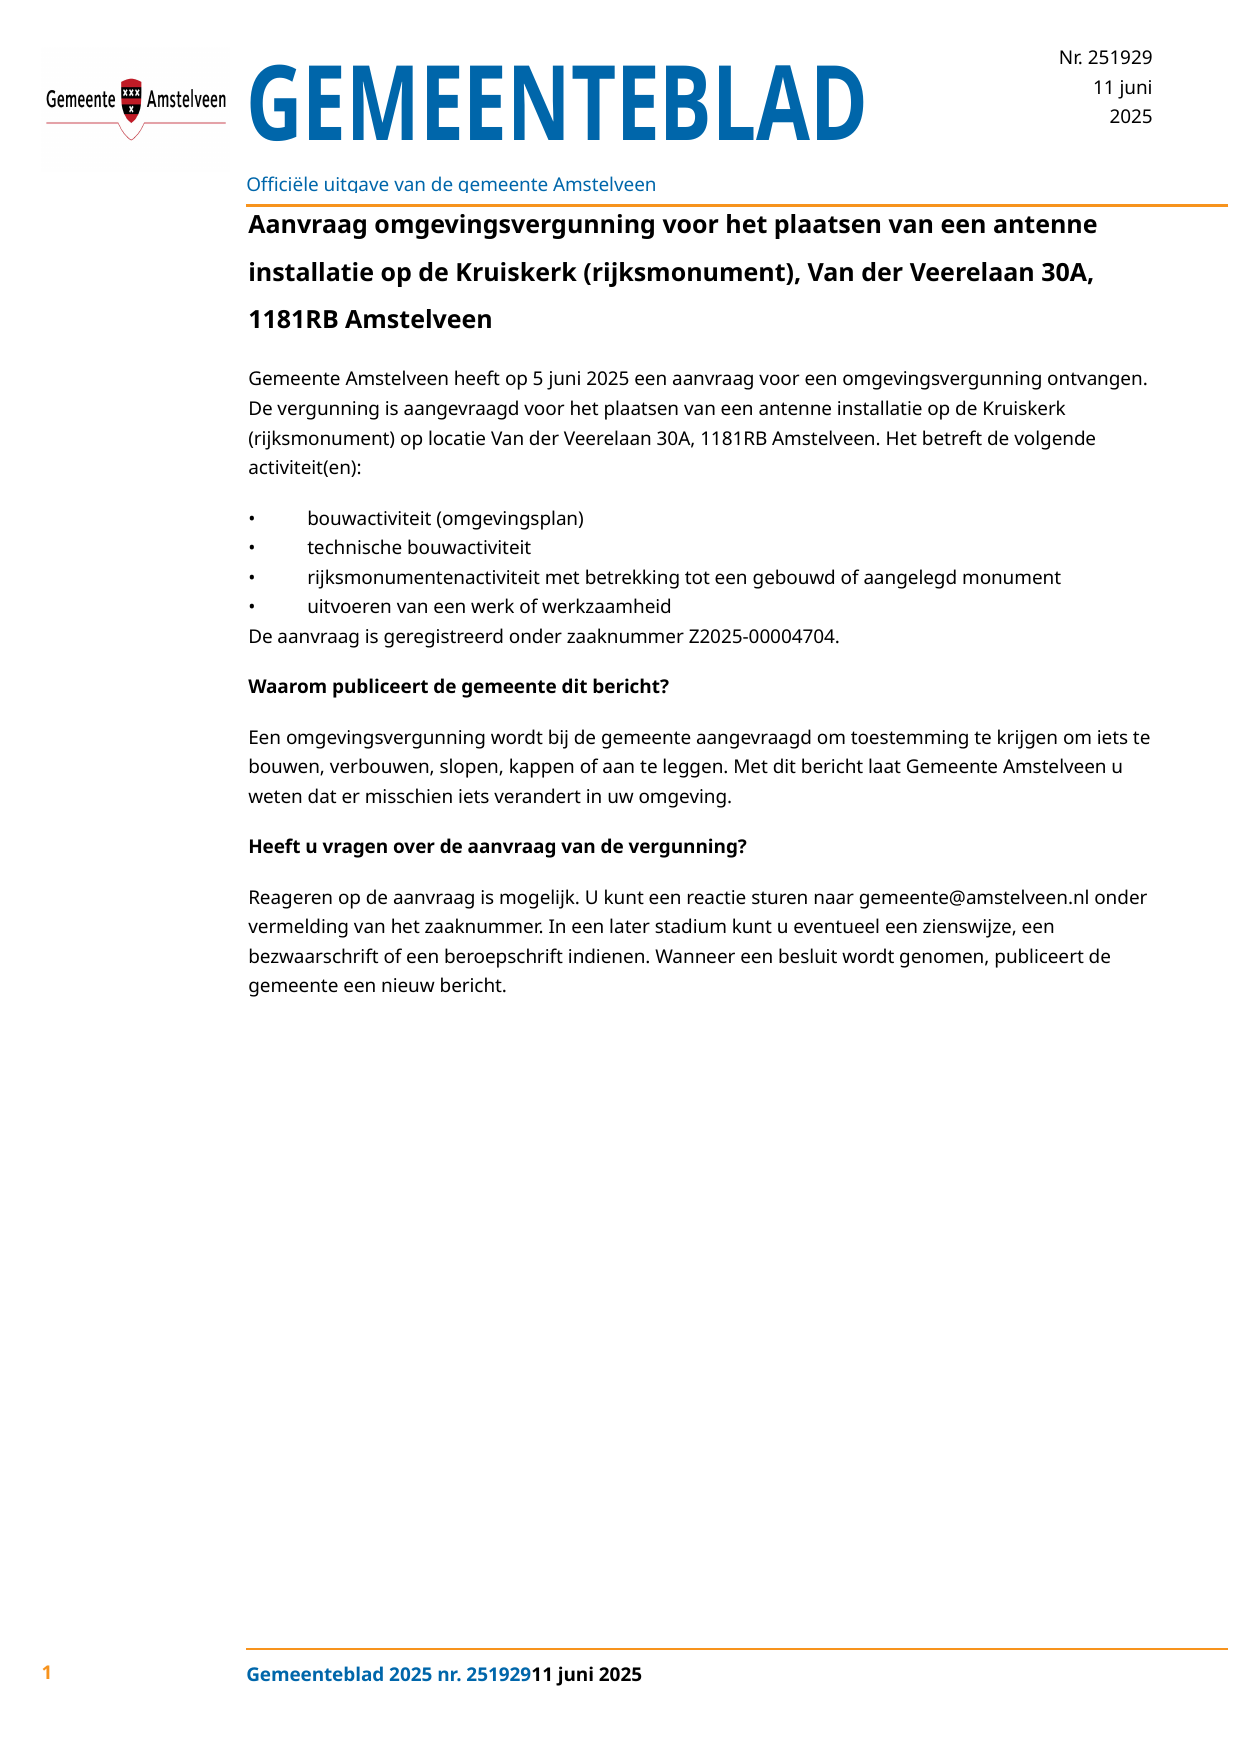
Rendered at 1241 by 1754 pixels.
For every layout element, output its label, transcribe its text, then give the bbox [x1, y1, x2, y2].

text Gemeente Amstelveen heeft op 5 juni 2025 een aanvraag voor een omgevingsvergunning ontvangen. De vergunning is aangevraagd voor het plaatsen van een antenne installatie op de Kruiskerk (rijksmonument) op locatie Van der Veerelaan 30A, 1181RB Amstelveen. Het betreft de volgende activiteit(en): [248, 366, 1152, 480]
text Reageren op de aanvraag is mogelijk. U kunt een reactie sturen naar gemeente@amstelveen.nl onder vermelding van het zaaknummer. In een later stadium kunt u eventueel een zienswijze, een bezwaarschrift of een beroepschrift indienen. Wanneer een besluit wordt genomen, publiceert de gemeente een nieuw bericht. [248, 884, 1152, 998]
list bouwactiviteit (omgevingsplan) [248, 505, 1152, 530]
list uitvoeren van een werk of werkzaamheid [248, 593, 1152, 619]
text De aanvraag is geregistreerd onder zaaknummer Z2025-00004704. [248, 623, 1152, 649]
text Aanvraag omgevingsvergunning voor het plaatsen van een antenne installatie op de Kruiskerk (rijksmonument), Van der Veerelaan 30A, 1181RB Amstelveen [248, 207, 1152, 336]
text Heeft u vragen over de aanvraag van de vergunning? [248, 833, 1152, 859]
list rijksmonumentenactiviteit met betrekking tot een gebouwd of aangelegd monument [248, 564, 1152, 589]
list technische bouwactiviteit [248, 534, 1152, 560]
text Een omgevingsvergunning wordt bij de gemeente aangevraagd om toestemming te krijgen om iets te bouwen, verbouwen, slopen, kappen of aan te leggen. Met dit bericht laat Gemeente Amstelveen u weten dat er misschien iets verandert in uw omgeving. [248, 724, 1152, 809]
text Waarom publiceert de gemeente dit bericht? [248, 673, 1152, 699]
picture [41, 47, 231, 172]
